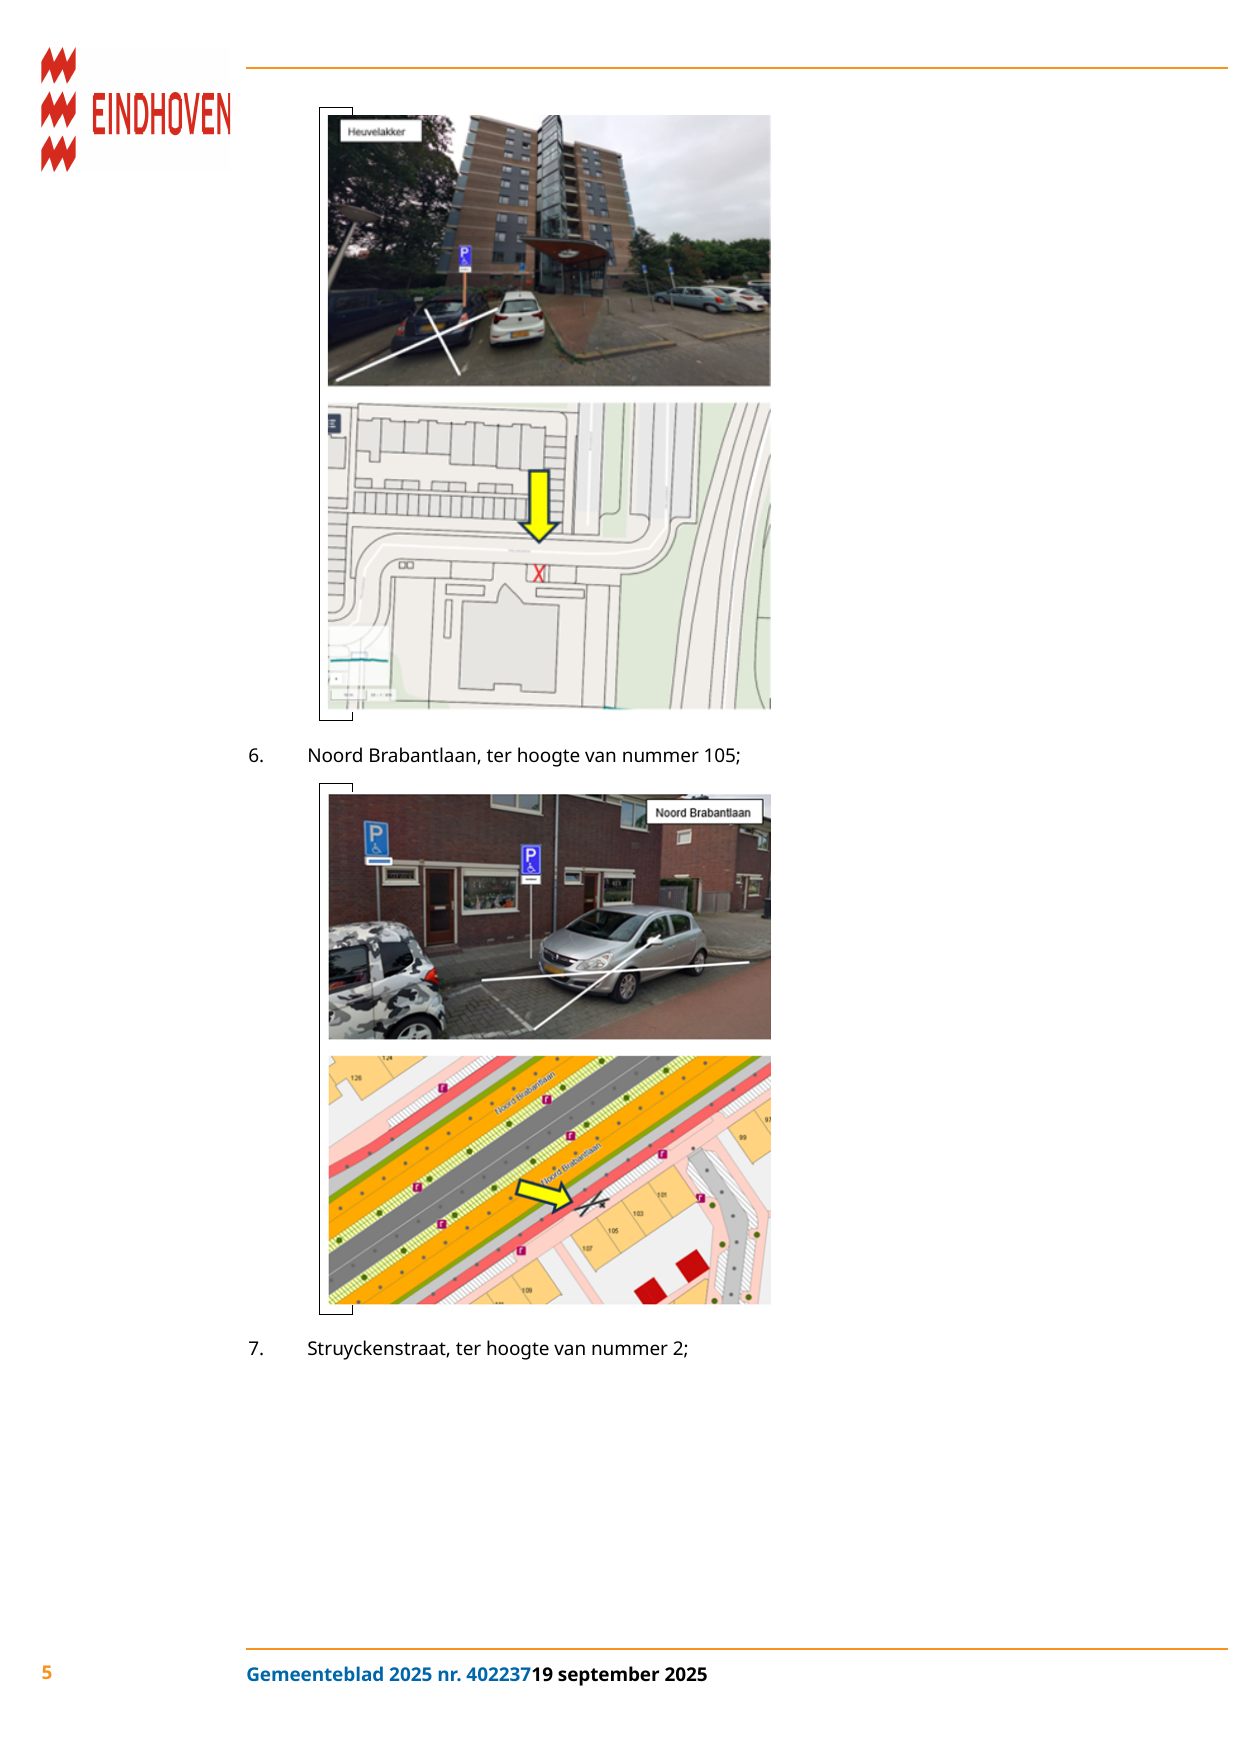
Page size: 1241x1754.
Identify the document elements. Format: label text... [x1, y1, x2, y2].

picture [327, 115, 771, 712]
list Struyckenstraat, ter hoogte van nummer 2; [248, 1335, 1152, 1361]
picture [327, 792, 771, 1305]
picture [41, 47, 231, 172]
list Noord Brabantlaan, ter hoogte van nummer 105; [248, 742, 1152, 767]
